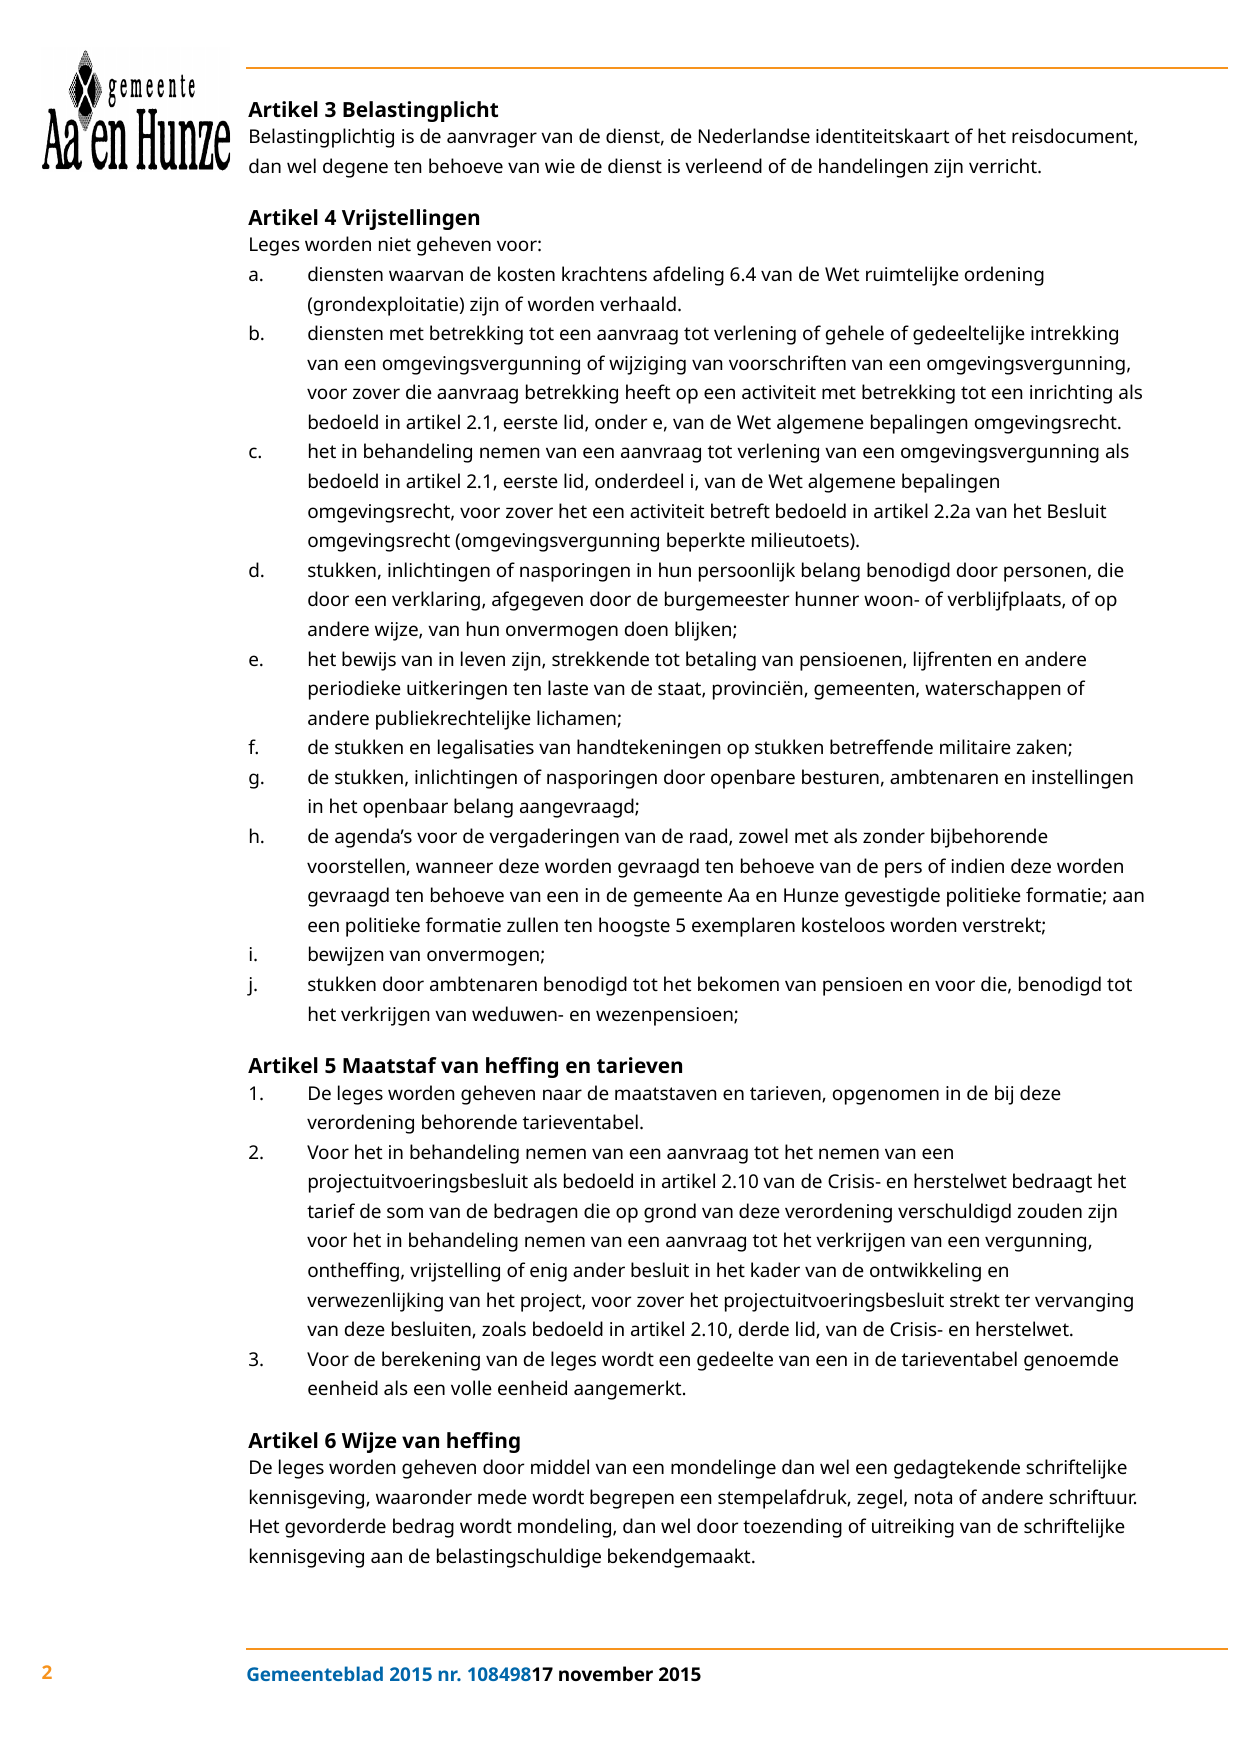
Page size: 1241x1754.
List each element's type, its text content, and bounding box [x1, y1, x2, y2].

list het bewijs van in leven zijn, strekkende tot betaling van pensioenen, lijfrenten en andere periodieke uitkeringen ten laste van de staat, provinciën, gemeenten, waterschappen of andere publiekrechtelijke lichamen; [248, 646, 1152, 731]
list de stukken, inlichtingen of nasporingen door openbare besturen, ambtenaren en instellingen in het openbaar belang aangevraagd; [248, 764, 1152, 819]
text Artikel 5 Maatstaf van heffing en tarieven [248, 1051, 1152, 1080]
list de stukken en legalisaties van handtekeningen op stukken betreffende militaire zaken; [248, 734, 1152, 760]
list het in behandeling nemen van een aanvraag tot verlening van een omgevingsvergunning als bedoeld in artikel 2.1, eerste lid, onderdeel i, van de Wet algemene bepalingen omgevingsrecht, voor zover het een activiteit betreft bedoeld in artikel 2.2a van het Besluit omgevingsrecht (omgevingsvergunning beperkte milieutoets). [248, 439, 1152, 553]
list De leges worden geheven naar de maatstaven en tarieven, opgenomen in de bij deze verordening behorende tarieventabel. [248, 1080, 1152, 1135]
text Leges worden niet geheven voor: [248, 232, 1152, 257]
list stukken door ambtenaren benodigd tot het bekomen van pensioen en voor die, benodigd tot het verkrijgen van weduwen- en wezenpensioen; [248, 971, 1152, 1027]
text Belastingplichtig is de aanvrager van de dienst, de Nederlandse identiteitskaart of het reisdocument, dan wel degene ten behoeve van wie de dienst is verleend of de handelingen zijn verricht. [248, 123, 1152, 178]
text De leges worden geheven door middel van een mondelinge dan wel een gedagtekende schriftelijke kennisgeving, waaronder mede wordt begrepen een stempelafdruk, zegel, nota of andere schriftuur. Het gevorderde bedrag wordt mondeling, dan wel door toezending of uitreiking van de schriftelijke kennisgeving aan de belastingschuldige bekendgemaakt. [248, 1454, 1152, 1569]
list de agenda’s voor de vergaderingen van de raad, zowel met als zonder bijbehorende voorstellen, wanneer deze worden gevraagd ten behoeve van de pers of indien deze worden gevraagd ten behoeve van een in de gemeente Aa en Hunze gevestigde politieke formatie; aan een politieke formatie zullen ten hoogste 5 exemplaren kosteloos worden verstrekt; [248, 823, 1152, 938]
picture [41, 47, 231, 172]
list bewijzen van onvermogen; [248, 942, 1152, 967]
list stukken, inlichtingen of nasporingen in hun persoonlijk belang benodigd door personen, die door een verklaring, afgegeven door de burgemeester hunner woon- of verblijfplaats, of op andere wijze, van hun onvermogen doen blijken; [248, 557, 1152, 642]
list Voor de berekening van de leges wordt een gedeelte van een in de tarieventabel genoemde eenheid als een volle eenheid aangemerkt. [248, 1346, 1152, 1401]
text Artikel 6 Wijze van heffing [248, 1426, 1152, 1454]
list Voor het in behandeling nemen van een aanvraag tot het nemen van een projectuitvoeringsbesluit als bedoeld in artikel 2.10 van de Crisis- en herstelwet bedraagt het tarief de som van de bedragen die op grond van deze verordening verschuldigd zouden zijn voor het in behandeling nemen van een aanvraag tot het verkrijgen van een vergunning, ontheffing, vrijstelling of enig ander besluit in het kader van de ontwikkeling en verwezenlijking van het project, voor zover het projectuitvoeringsbesluit strekt ter vervanging van deze besluiten, zoals bedoeld in artikel 2.10, derde lid, van de Crisis- en herstelwet. [248, 1139, 1152, 1342]
list diensten met betrekking tot een aanvraag tot verlening of gehele of gedeeltelijke intrekking van een omgevingsvergunning of wijziging van voorschriften van een omgevingsvergunning, voor zover die aanvraag betrekking heeft op een activiteit met betrekking tot een inrichting als bedoeld in artikel 2.1, eerste lid, onder e, van de Wet algemene bepalingen omgevingsrecht. [248, 320, 1152, 435]
list diensten waarvan de kosten krachtens afdeling 6.4 van de Wet ruimtelijke ordening (grondexploitatie) zijn of worden verhaald. [248, 261, 1152, 317]
text Artikel 4 Vrijstellingen [248, 203, 1152, 232]
text Artikel 3 Belastingplicht [248, 95, 1152, 123]
